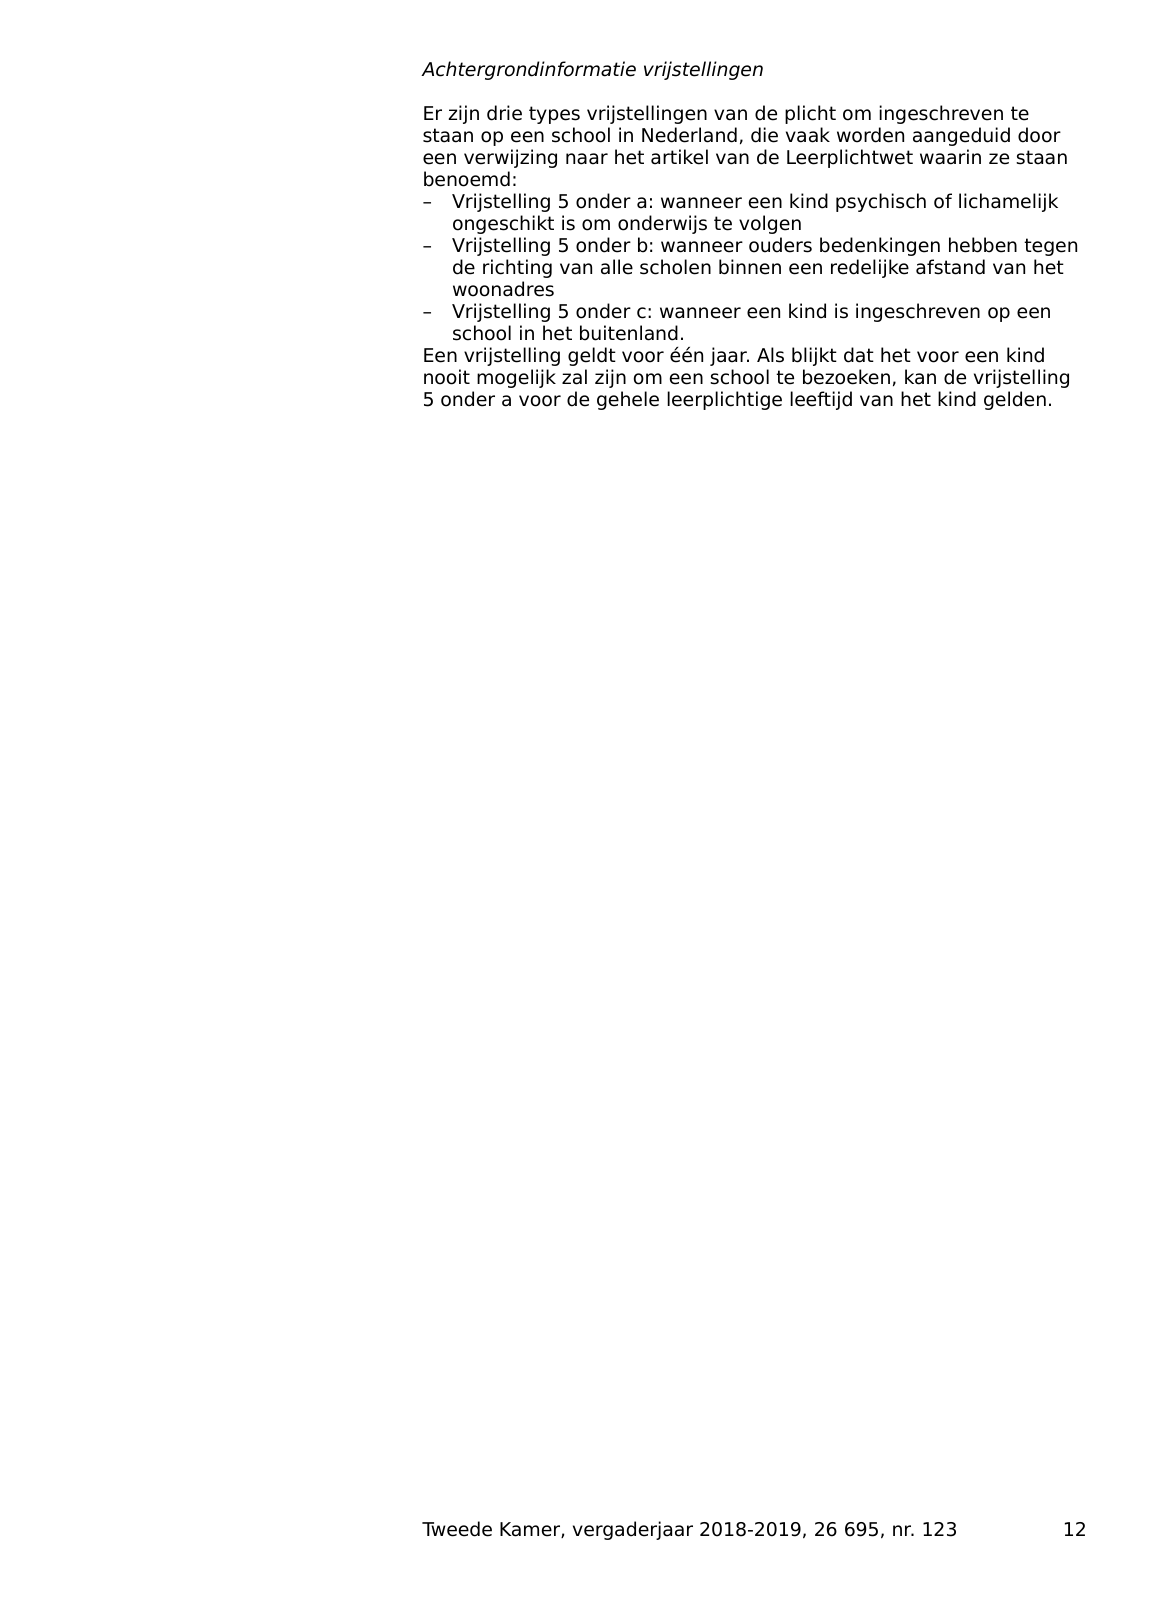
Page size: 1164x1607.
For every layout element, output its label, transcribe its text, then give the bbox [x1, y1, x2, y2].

text – Vrijstelling 5 onder a: wanneer een kind psychisch of lichamelijk ongeschikt is om onderwijs te volgen [422, 191, 1087, 235]
text – Vrijstelling 5 onder b: wanneer ouders bedenkingen hebben tegen de richting van alle scholen binnen een redelijke afstand van het woonadres [422, 235, 1087, 301]
text Er zijn drie types vrijstellingen van de plicht om ingeschreven te staan op een school in Nederland, die vaak worden aangeduid door een verwijzing naar het artikel van de Leerplichtwet waarin ze staan benoemd: [422, 103, 1087, 191]
subtitle Achtergrondinformatie vrijstellingen [422, 59, 1087, 81]
text – Vrijstelling 5 onder c: wanneer een kind is ingeschreven op een school in het buitenland. [422, 301, 1087, 345]
text Een vrijstelling geldt voor één jaar. Als blijkt dat het voor een kind nooit mogelijk zal zijn om een school te bezoeken, kan de vrijstelling 5 onder a voor de gehele leerplichtige leeftijd van het kind gelden. [422, 345, 1087, 411]
